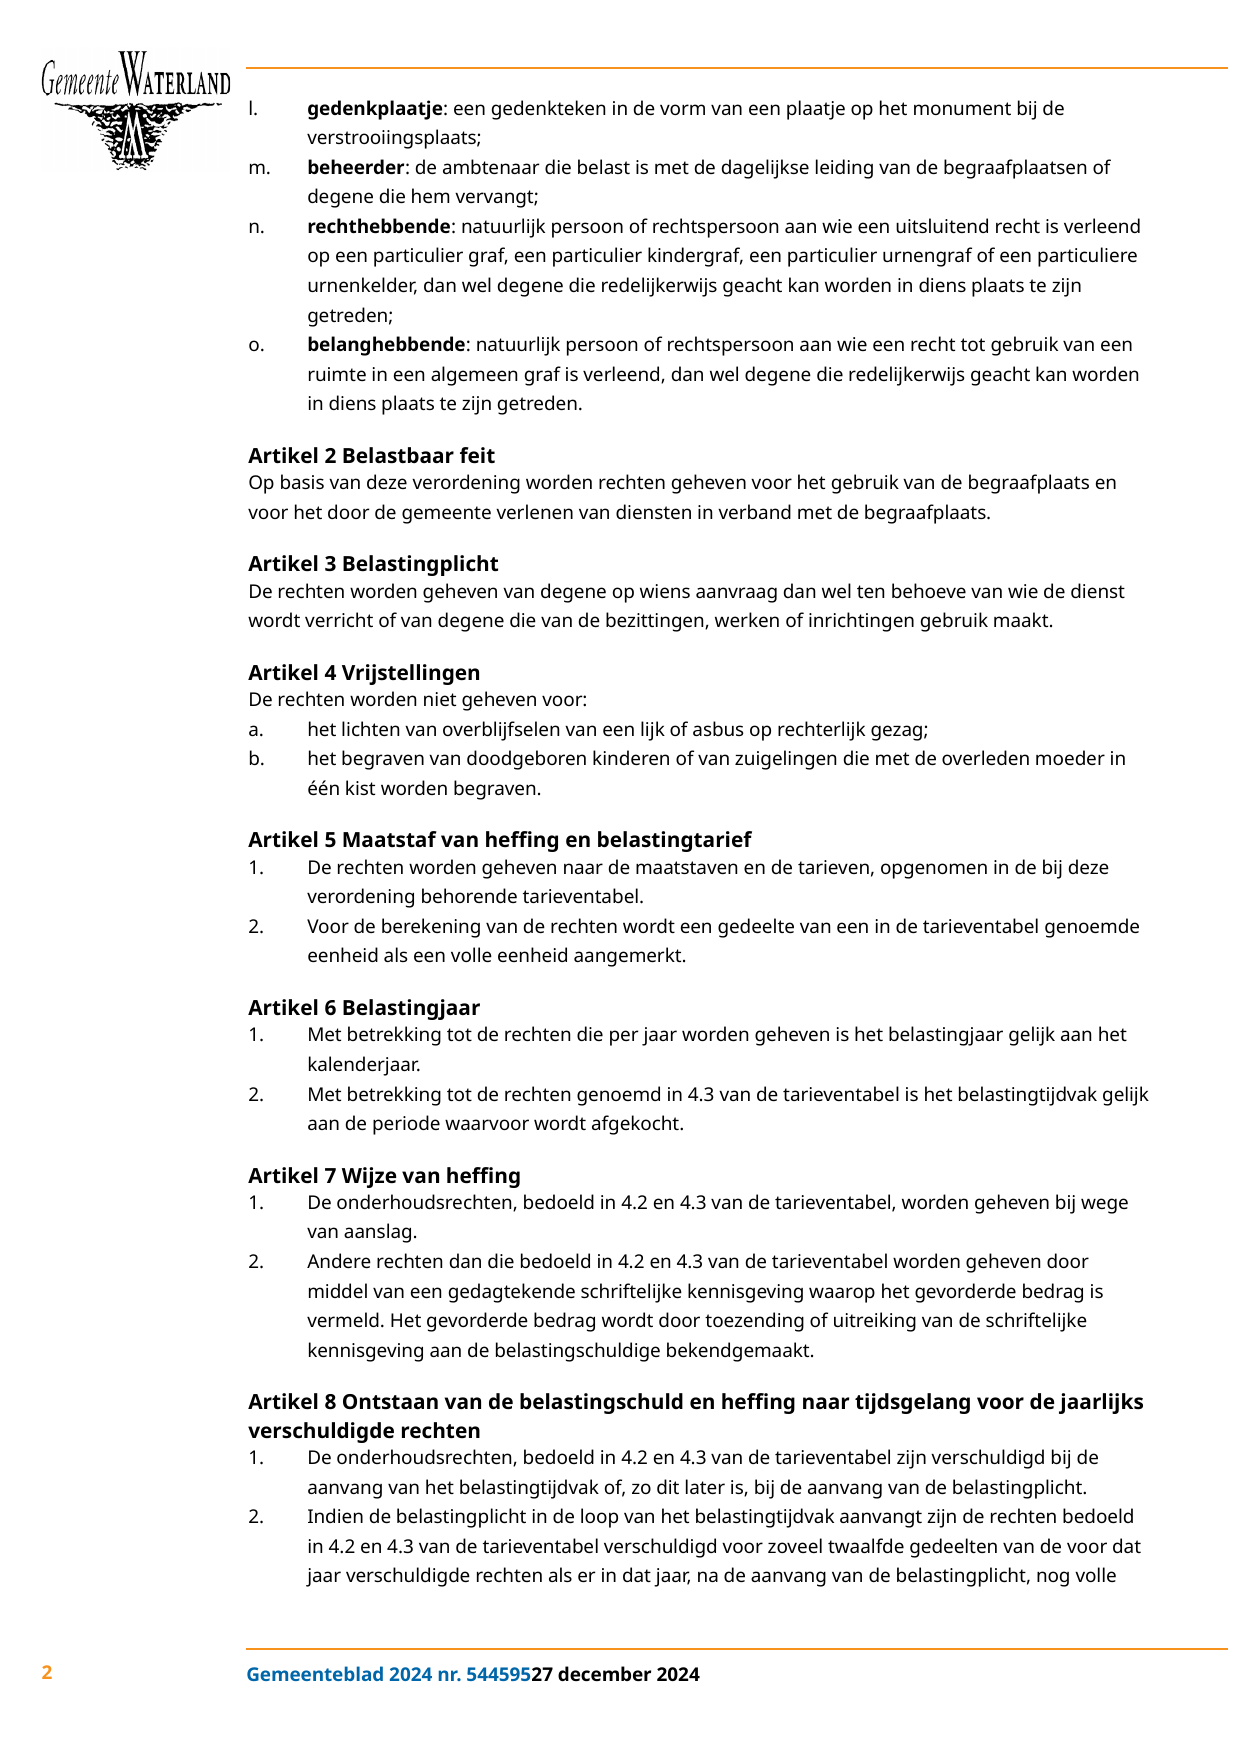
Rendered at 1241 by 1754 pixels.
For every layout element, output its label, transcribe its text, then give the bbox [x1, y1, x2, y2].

list rechthebbende: natuurlijk persoon of rechtspersoon aan wie een uitsluitend recht is verleend op een particulier graf, een particulier kindergraf, een particulier urnengraf of een particuliere urnenkelder, dan wel degene die redelijkerwijs geacht kan worden in diens plaats te zijn getreden; [248, 213, 1152, 328]
picture [41, 47, 231, 172]
list Met betrekking tot de rechten die per jaar worden geheven is het belastingjaar gelijk aan het kalenderjaar. [248, 1022, 1152, 1077]
list beheerder: de ambtenaar die belast is met de dagelijkse leiding van de begraafplaatsen of degene die hem vervangt; [248, 154, 1152, 209]
text Artikel 8 Ontstaan van de belastingschuld en heffing naar tijdsgelang voor de jaarlijks verschuldigde rechten [248, 1387, 1152, 1444]
list Indien de belastingplicht in de loop van het belastingtijdvak aanvangt zijn de rechten bedoeld in 4.2 en 4.3 van de tarieventabel verschuldigd voor zoveel twaalfde gedeelten van de voor dat jaar verschuldigde rechten als er in dat jaar, na de aanvang van de belastingplicht, nog volle [248, 1503, 1152, 1588]
list De rechten worden geheven naar de maatstaven en de tarieven, opgenomen in de bij deze verordening behorende tarieventabel. [248, 854, 1152, 909]
list Andere rechten dan die bedoeld in 4.2 en 4.3 van de tarieventabel worden geheven door middel van een gedagtekende schriftelijke kennisgeving waarop het gevorderde bedrag is vermeld. Het gevorderde bedrag wordt door toezending of uitreiking van de schriftelijke kennisgeving aan de belastingschuldige bekendgemaakt. [248, 1248, 1152, 1363]
list het lichten van overblijfselen van een lijk of asbus op rechterlijk gezag; [248, 716, 1152, 742]
list De onderhoudsrechten, bedoeld in 4.2 en 4.3 van de tarieventabel zijn verschuldigd bij de aanvang van het belastingtijdvak of, zo dit later is, bij de aanvang van de belastingplicht. [248, 1444, 1152, 1500]
text Artikel 3 Belastingplicht [248, 549, 1152, 578]
list De onderhoudsrechten, bedoeld in 4.2 en 4.3 van de tarieventabel, worden geheven bij wege van aanslag. [248, 1189, 1152, 1244]
text Artikel 4 Vrijstellingen [248, 658, 1152, 686]
text Artikel 7 Wijze van heffing [248, 1161, 1152, 1189]
text Artikel 5 Maatstaf van heffing en belastingtarief [248, 826, 1152, 854]
list het begraven van doodgeboren kinderen of van zuigelingen die met de overleden moeder in één kist worden begraven. [248, 746, 1152, 801]
list Voor de berekening van de rechten wordt een gedeelte van een in de tarieventabel genoemde eenheid als een volle eenheid aangemerkt. [248, 913, 1152, 968]
text De rechten worden niet geheven voor: [248, 686, 1152, 712]
list Met betrekking tot de rechten genoemd in 4.3 van de tarieventabel is het belastingtijdvak gelijk aan de periode waarvoor wordt afgekocht. [248, 1081, 1152, 1136]
list gedenkplaatje: een gedenkteken in de vorm van een plaatje op het monument bij de verstrooiingsplaats; [248, 95, 1152, 150]
text Op basis van deze verordening worden rechten geheven voor het gebruik van de begraafplaats en voor het door de gemeente verlenen van diensten in verband met de begraafplaats. [248, 469, 1152, 525]
text De rechten worden geheven van degene op wiens aanvraag dan wel ten behoeve van wie de dienst wordt verricht of van degene die van de bezittingen, werken of inrichtingen gebruik maakt. [248, 578, 1152, 633]
text Artikel 2 Belastbaar feit [248, 441, 1152, 469]
text Artikel 6 Belastingjaar [248, 993, 1152, 1022]
list belanghebbende: natuurlijk persoon of rechtspersoon aan wie een recht tot gebruik van een ruimte in een algemeen graf is verleend, dan wel degene die redelijkerwijs geacht kan worden in diens plaats te zijn getreden. [248, 331, 1152, 416]
